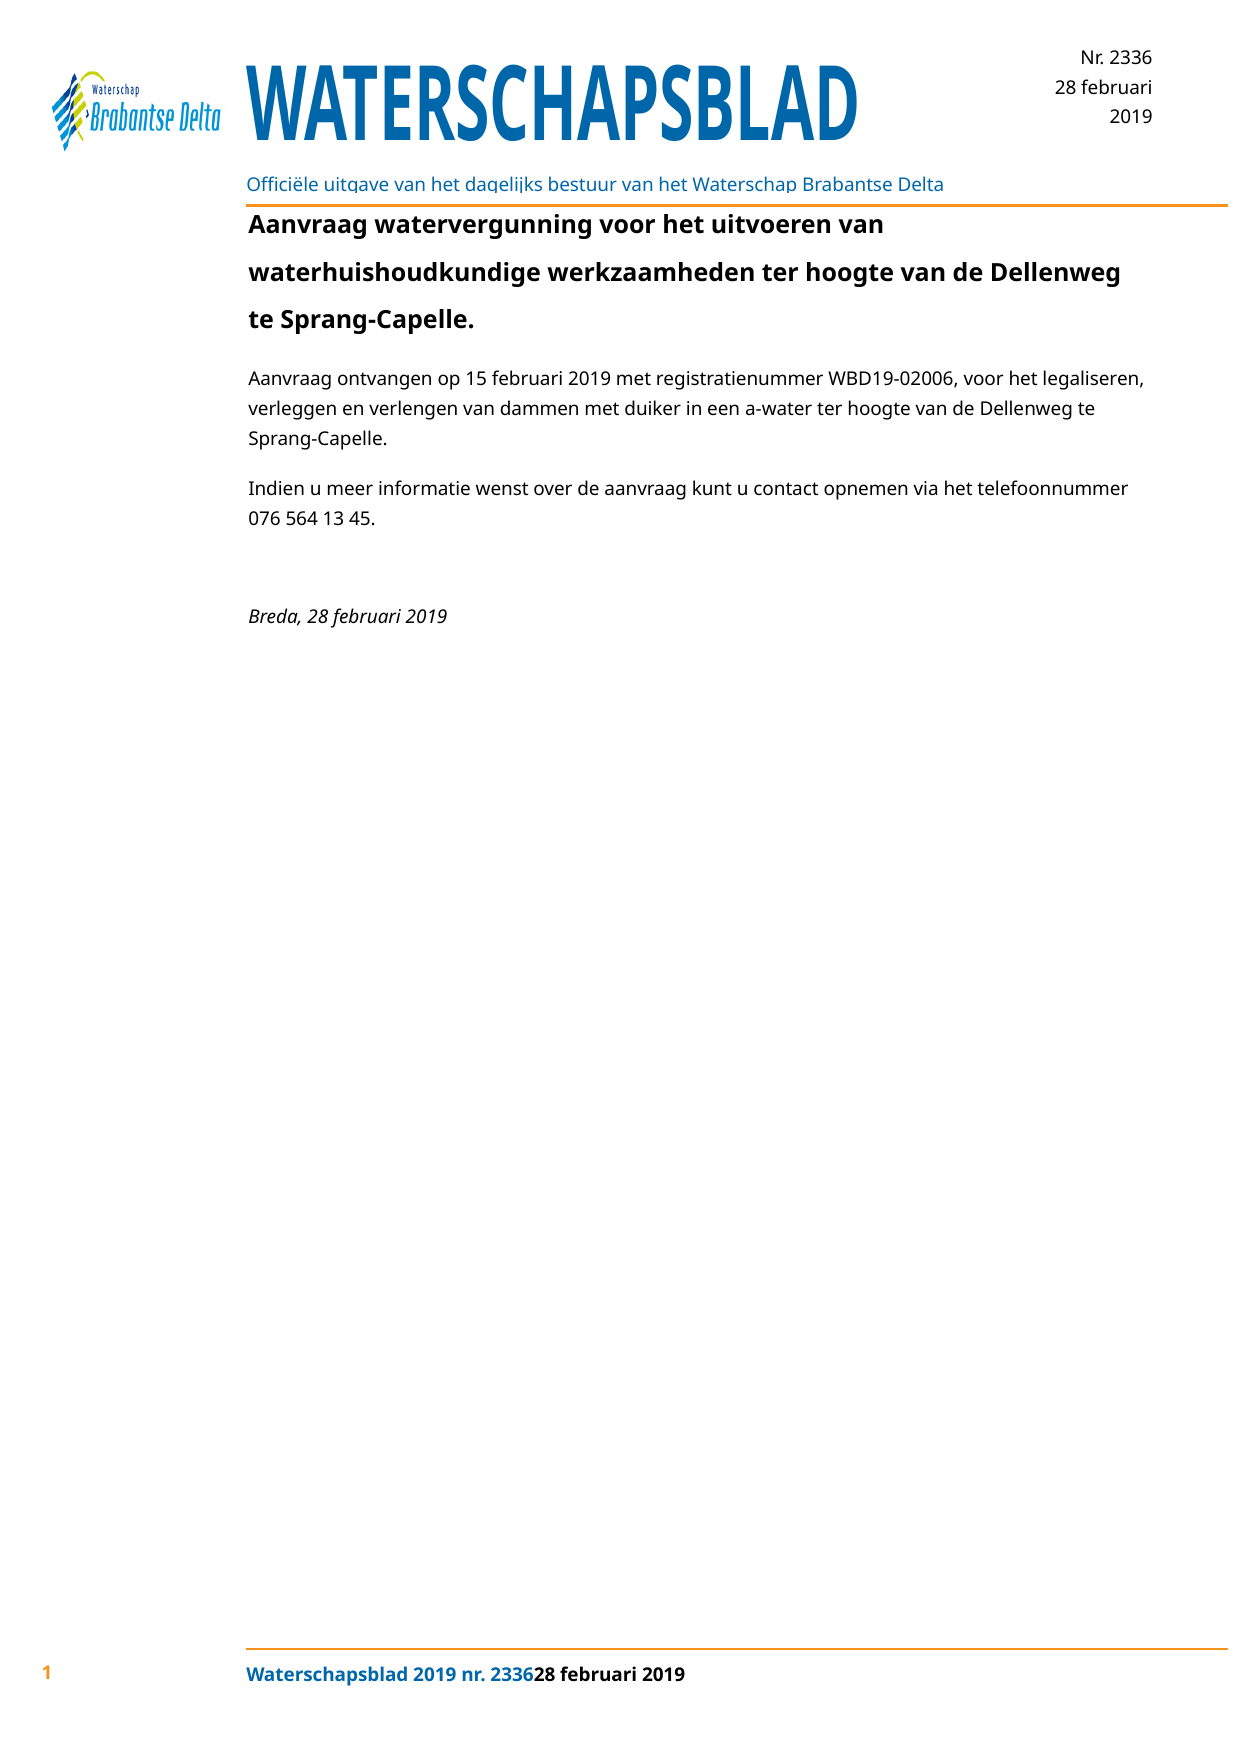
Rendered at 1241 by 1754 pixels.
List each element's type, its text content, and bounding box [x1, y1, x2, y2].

text Indien u meer informatie wenst over de aanvraag kunt u contact opnemen via het telefoonnummer 076 564 13 45. [248, 475, 1152, 530]
picture [41, 47, 231, 172]
text Aanvraag ontvangen op 15 februari 2019 met registratienummer WBD19-02006, voor het legaliseren, verleggen en verlengen van dammen met duiker in een a-water ter hoogte van de Dellenweg te Sprang-Capelle. [248, 366, 1152, 450]
text Breda, 28 februari 2019 [248, 603, 1152, 629]
text Aanvraag watervergunning voor het uitvoeren van waterhuishoudkundige werkzaamheden ter hoogte van de Dellenweg te Sprang-Capelle. [248, 207, 1152, 336]
